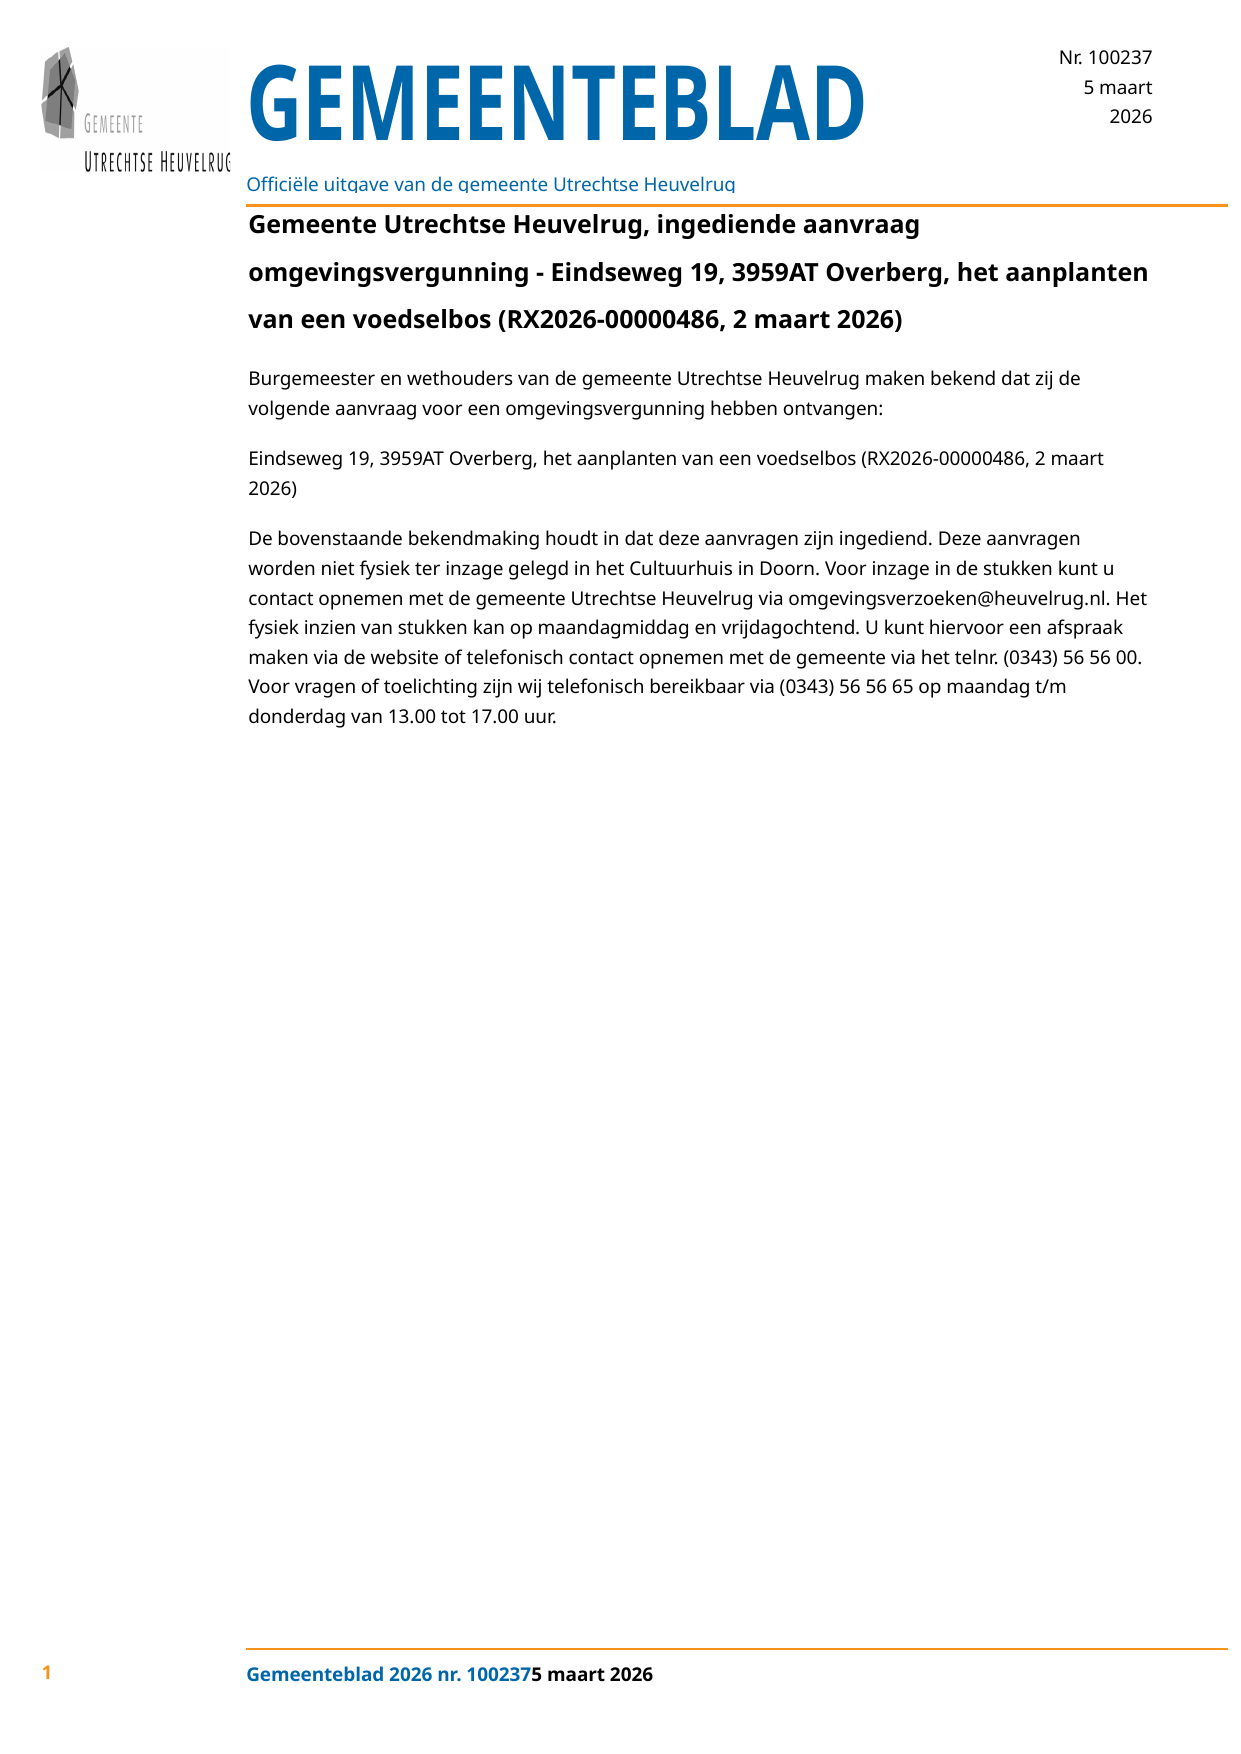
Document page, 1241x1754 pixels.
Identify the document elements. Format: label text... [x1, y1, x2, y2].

text Burgemeester en wethouders van de gemeente Utrechtse Heuvelrug maken bekend dat zij de volgende aanvraag voor een omgevingsvergunning hebben ontvangen: [248, 366, 1152, 421]
text Gemeente Utrechtse Heuvelrug, ingediende aanvraag omgevingsvergunning - Eindseweg 19, 3959AT Overberg, het aanplanten van een voedselbos (RX2026-00000486, 2 maart 2026) [248, 207, 1152, 336]
text De bovenstaande bekendmaking houdt in dat deze aanvragen zijn ingediend. Deze aanvragen worden niet fysiek ter inzage gelegd in het Cultuurhuis in Doorn. Voor inzage in de stukken kunt u contact opnemen met de gemeente Utrechtse Heuvelrug via omgevingsverzoeken@heuvelrug.nl. Het fysiek inzien van stukken kan op maandagmiddag en vrijdagochtend. U kunt hiervoor een afspraak maken via de website of telefonisch contact opnemen met de gemeente via het telnr. (0343) 56 56 00. Voor vragen of toelichting zijn wij telefonisch bereikbaar via (0343) 56 56 65 op maandag t/m donderdag van 13.00 tot 17.00 uur. [248, 526, 1152, 729]
picture [41, 47, 231, 172]
text Eindseweg 19, 3959AT Overberg, het aanplanten van een voedselbos (RX2026-00000486, 2 maart 2026) [248, 446, 1152, 501]
